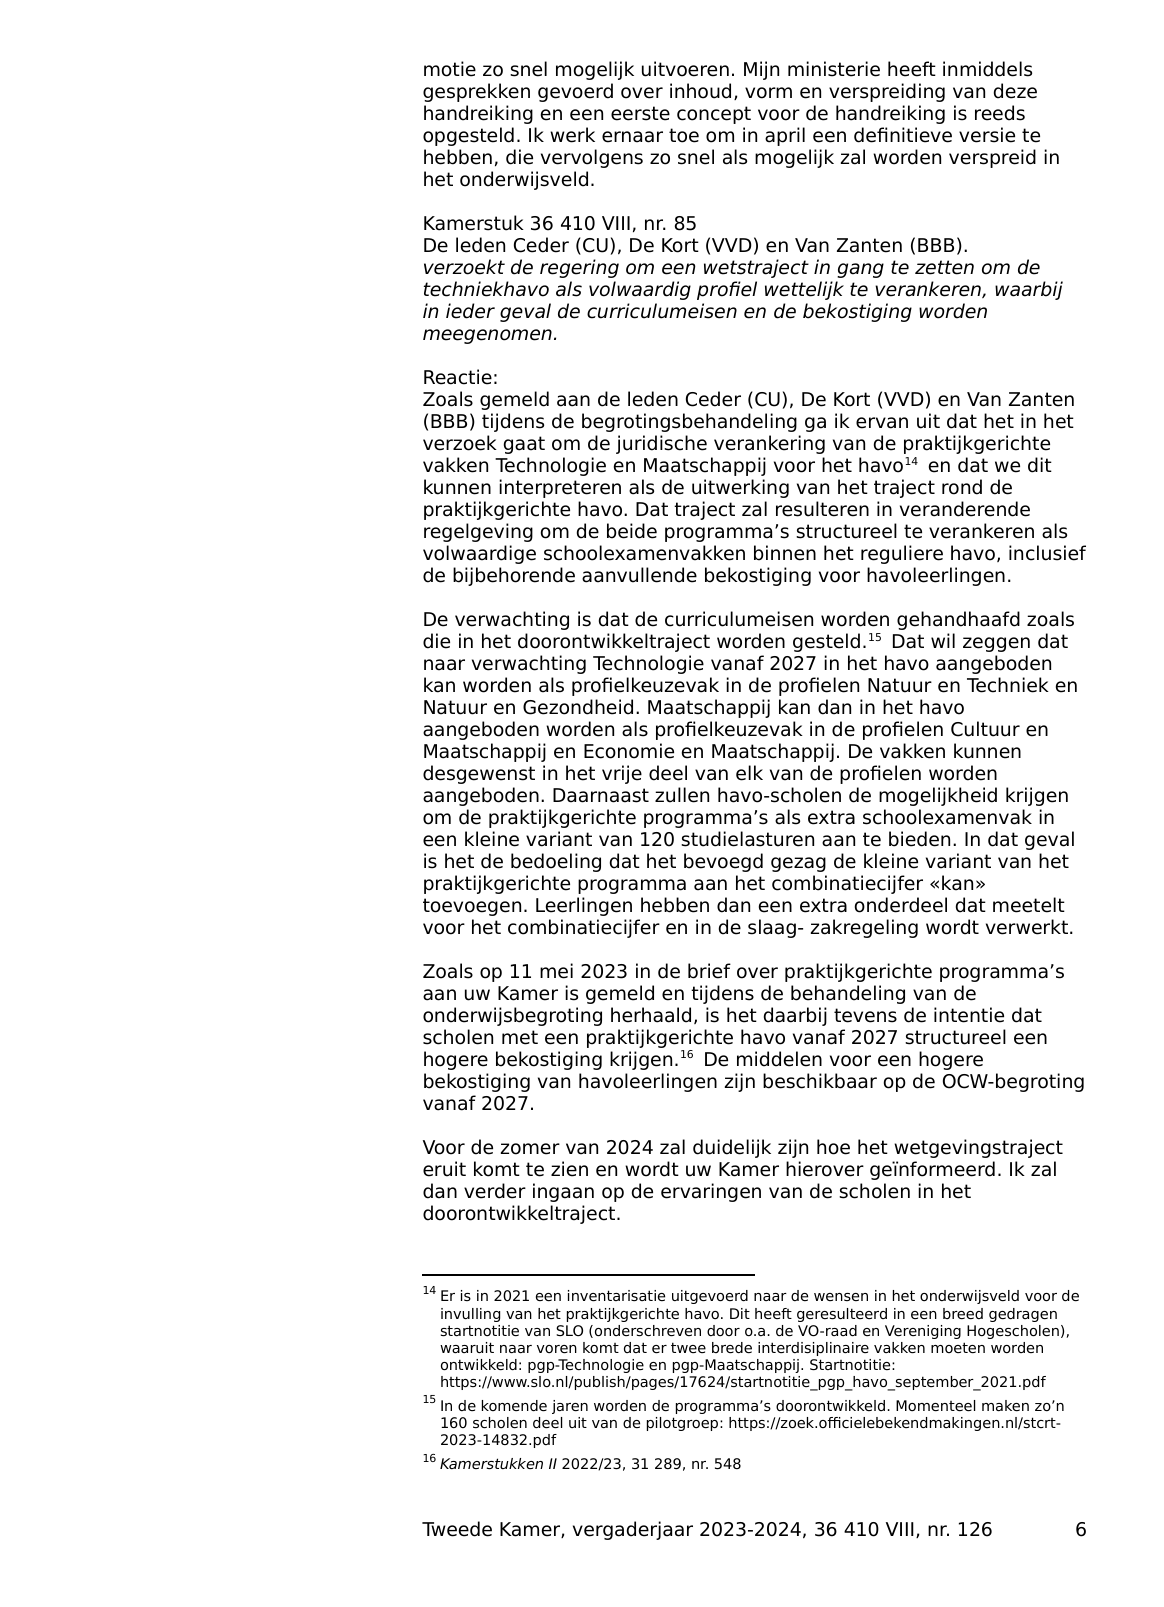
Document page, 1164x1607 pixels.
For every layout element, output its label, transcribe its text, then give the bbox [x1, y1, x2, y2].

text Er is in 2021 een inventarisatie uitgevoerd naar de wensen in het onderwijsveld voor de invulling van het praktijkgerichte havo. Dit heeft geresulteerd in een breed gedragen startnotitie van SLO (onderschreven door o.a. de VO-raad en Vereniging Hogescholen), waaruit naar voren komt dat er twee brede interdisiplinaire vakken moeten worden ontwikkeld: pgp-Technologie en pgp-Maatschappij. Startnotitie: https://www.slo.nl/publish/pages/17624/startnotitie_pgp_havo_september_2021.pdf [422, 1284, 1087, 1391]
text In de komende jaren worden de programma’s doorontwikkeld. Momenteel maken zo’n 160 scholen deel uit van de pilotgroep: https://zoek.officielebekendmakingen.nl/stcrt-2023-14832.pdf [422, 1393, 1087, 1449]
text Kamerstukken II 2022/23, 31 289, nr. 548 [422, 1452, 1087, 1474]
text Voor de zomer van 2024 zal duidelijk zijn hoe het wetgevingstraject eruit komt te zien en wordt uw Kamer hierover geïnformeerd. Ik zal dan verder ingaan op de ervaringen van de scholen in het doorontwikkeltraject. [422, 1137, 1087, 1225]
text Zoals gemeld aan de leden Ceder (CU), De Kort (VVD) en Van Zanten (BBB) tijdens de begrotingsbehandeling ga ik ervan uit dat het in het verzoek gaat om de juridische verankering van de praktijkgerichte vakken Technologie en Maatschappij voor het havo en dat we dit kunnen interpreteren als de uitwerking van het traject rond de praktijkgerichte havo. Dat traject zal resulteren in veranderende regelgeving om de beide programma’s structureel te verankeren als volwaardige schoolexamenvakken binnen het reguliere havo, inclusief de bijbehorende aanvullende bekostiging voor havoleerlingen. [422, 389, 1087, 587]
text Zoals op 11 mei 2023 in de brief over praktijkgerichte programma’s aan uw Kamer is gemeld en tijdens de behandeling van de onderwijsbegroting herhaald, is het daarbij tevens de intentie dat scholen met een praktijkgerichte havo vanaf 2027 structureel een hogere bekostiging krijgen. De middelen voor een hogere bekostiging van havoleerlingen zijn beschikbaar op de OCW-begroting vanaf 2027. [422, 961, 1087, 1115]
text De verwachting is dat de curriculumeisen worden gehandhaafd zoals die in het doorontwikkeltraject worden gesteld. Dat wil zeggen dat naar verwachting Technologie vanaf 2027 in het havo aangeboden kan worden als profielkeuzevak in de profielen Natuur en Techniek en Natuur en Gezondheid. Maatschappij kan dan in het havo aangeboden worden als profielkeuzevak in de profielen Cultuur en Maatschappij en Economie en Maatschappij. De vakken kunnen desgewenst in het vrije deel van elk van de profielen worden aangeboden. Daarnaast zullen havo-scholen de mogelijkheid krijgen om de praktijkgerichte programma’s als extra schoolexamenvak in een kleine variant van 120 studielasturen aan te bieden. In dat geval is het de bedoeling dat het bevoegd gezag de kleine variant van het praktijkgerichte programma aan het combinatiecijfer «kan» toevoegen. Leerlingen hebben dan een extra onderdeel dat meetelt voor het combinatiecijfer en in de slaag- zakregeling wordt verwerkt. [422, 609, 1087, 939]
text Kamerstuk 36 410 VIII, nr. 85 [422, 213, 1087, 235]
text verzoekt de regering om een wetstraject in gang te zetten om de techniekhavo als volwaardig profiel wettelijk te verankeren, waarbij in ieder geval de curriculumeisen en de bekostiging worden meegenomen. [422, 257, 1087, 345]
text motie zo snel mogelijk uitvoeren. Mijn ministerie heeft inmiddels gesprekken gevoerd over inhoud, vorm en verspreiding van deze handreiking en een eerste concept voor de handreiking is reeds opgesteld. Ik werk ernaar toe om in april een definitieve versie te hebben, die vervolgens zo snel als mogelijk zal worden verspreid in het onderwijsveld. [422, 59, 1087, 191]
text De leden Ceder (CU), De Kort (VVD) en Van Zanten (BBB). [422, 235, 1087, 257]
text Reactie: [422, 367, 1087, 389]
